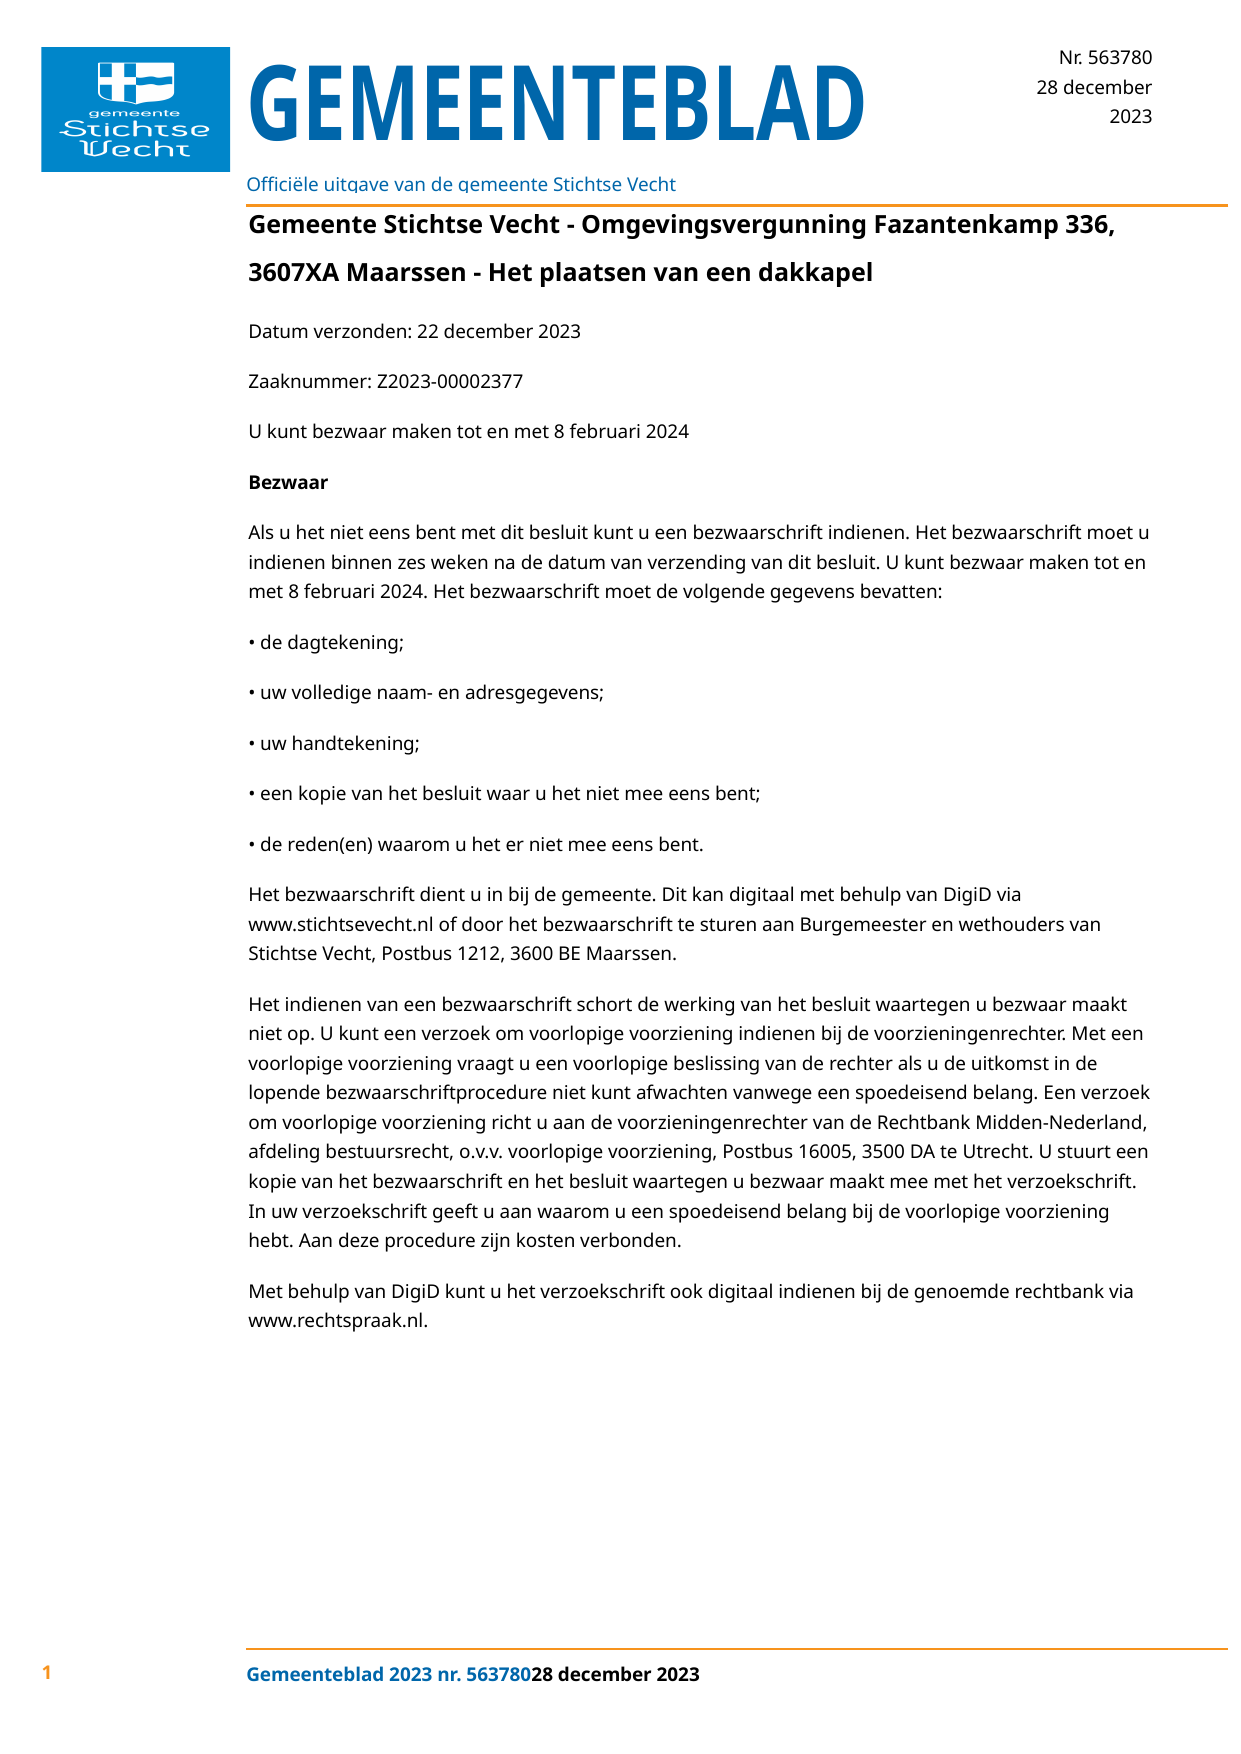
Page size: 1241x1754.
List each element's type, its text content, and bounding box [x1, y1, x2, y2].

text Met behulp van DigiD kunt u het verzoekschrift ook digitaal indienen bij de genoemde rechtbank via www.rechtspraak.nl. [248, 1278, 1152, 1333]
text • de dagtekening; [248, 629, 1152, 655]
text • uw handtekening; [248, 730, 1152, 756]
picture [137, 63, 174, 103]
text Het bezwaarschrift dient u in bij de gemeente. Dit kan digitaal met behulp van DigiD via www.stichtsevecht.nl of door het bezwaarschrift te sturen aan Burgemeester en wethouders van Stichtse Vecht, Postbus 1212, 3600 BE Maarssen. [248, 881, 1152, 966]
text • uw volledige naam- en adresgegevens; [248, 679, 1152, 705]
text Datum verzonden: 22 december 2023 [248, 318, 1152, 344]
text • een kopie van het besluit waar u het niet mee eens bent; [248, 780, 1152, 806]
picture [99, 63, 135, 101]
text Het indienen van een bezwaarschrift schort de werking van het besluit waartegen u bezwaar maakt niet op. U kunt een verzoek om voorlopige voorziening indienen bij de voorzieningenrechter. Met een voorlopige voorziening vraagt u een voorlopige beslissing van de rechter als u de uitkomst in de lopende bezwaarschriftprocedure niet kunt afwachten vanwege een spoedeisend belang. Een verzoek om voorlopige voorziening richt u aan de voorzieningenrechter van de Rechtbank Midden-Nederland, afdeling bestuursrecht, o.v.v. voorlopige voorziening, Postbus 16005, 3500 DA te Utrecht. U stuurt een kopie van het bezwaarschrift en het besluit waartegen u bezwaar maakt mee met het verzoekschrift. In uw verzoekschrift geeft u aan waarom u een spoedeisend belang bij de voorlopige voorziening hebt. Aan deze procedure zijn kosten verbonden. [248, 991, 1152, 1253]
text U kunt bezwaar maken tot en met 8 februari 2024 [248, 419, 1152, 444]
text Gemeente Stichtse Vecht - Omgevingsvergunning Fazantenkamp 336, 3607XA Maarssen - Het plaatsen van een dakkapel [248, 207, 1152, 288]
text Bezwaar [248, 469, 1152, 495]
text • de reden(en) waarom u het er niet mee eens bent. [248, 831, 1152, 857]
text Als u het niet eens bent met dit besluit kunt u een bezwaarschrift indienen. Het bezwaarschrift moet u indienen binnen zes weken na de datum van verzending van dit besluit. U kunt bezwaar maken tot en met 8 februari 2024. Het bezwaarschrift moet de volgende gegevens bevatten: [248, 519, 1152, 604]
text Zaaknummer: Z2023-00002377 [248, 368, 1152, 394]
